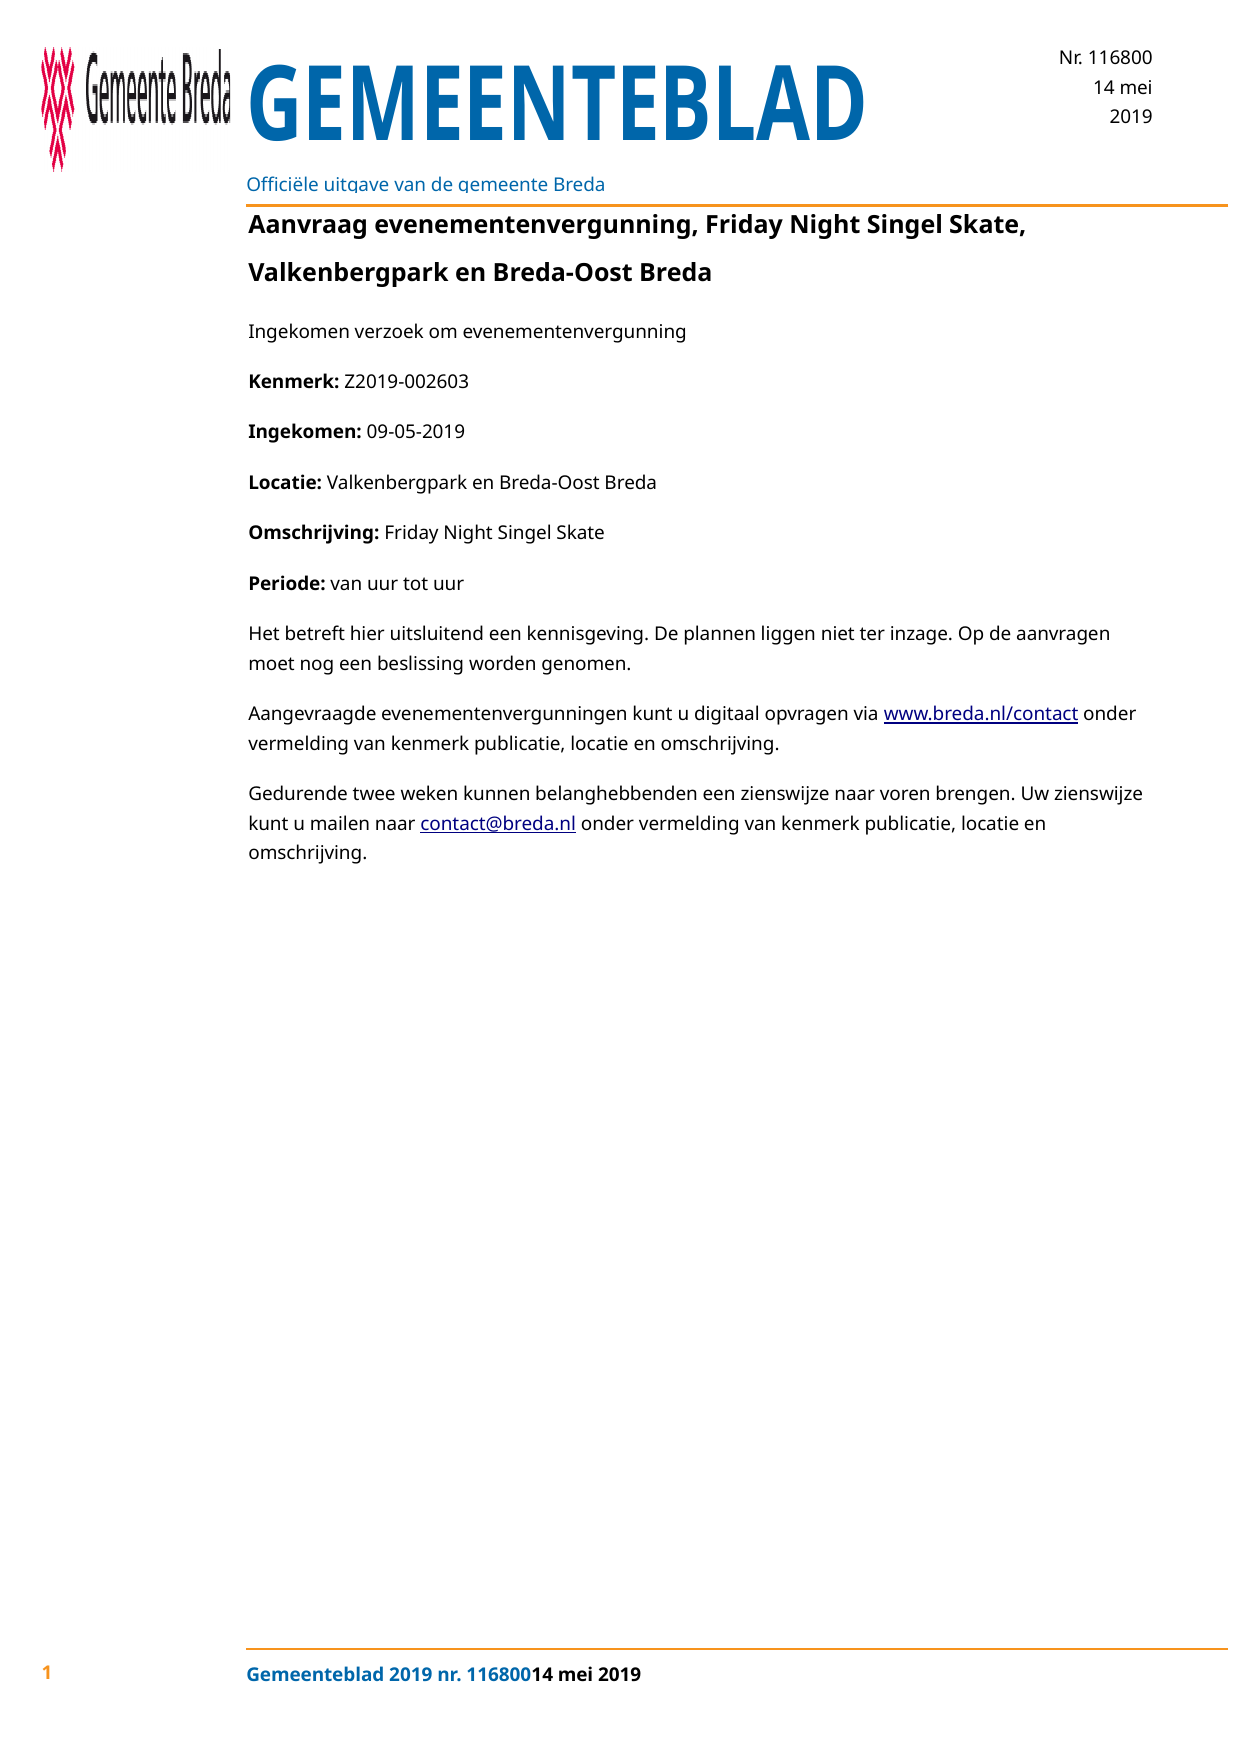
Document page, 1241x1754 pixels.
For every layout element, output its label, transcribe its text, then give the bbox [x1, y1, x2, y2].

text Kenmerk: Z2019-002603 [248, 368, 1152, 394]
text Ingekomen: 09-05-2019 [248, 419, 1152, 444]
text Gedurende twee weken kunnen belanghebbenden een zienswijze naar voren brengen. Uw zienswijze kunt u mailen naar contact@breda.nl onder vermelding van kenmerk publicatie, locatie en omschrijving. [248, 780, 1152, 865]
text Het betreft hier uitsluitend een kennisgeving. De plannen liggen niet ter inzage. Op de aanvragen moet nog een beslissing worden genomen. [248, 620, 1152, 676]
text Aanvraag evenementenvergunning, Friday Night Singel Skate, Valkenbergpark en Breda-Oost Breda [248, 207, 1152, 288]
text Omschrijving: Friday Night Singel Skate [248, 519, 1152, 545]
text Periode: van uur tot uur [248, 570, 1152, 596]
text Locatie: Valkenbergpark en Breda-Oost Breda [248, 469, 1152, 495]
text Aangevraagde evenementenvergunningen kunt u digitaal opvragen via www.breda.nl/contact onder vermelding van kenmerk publicatie, locatie en omschrijving. [248, 700, 1152, 756]
text Ingekomen verzoek om evenementenvergunning [248, 318, 1152, 344]
picture [41, 47, 231, 172]
